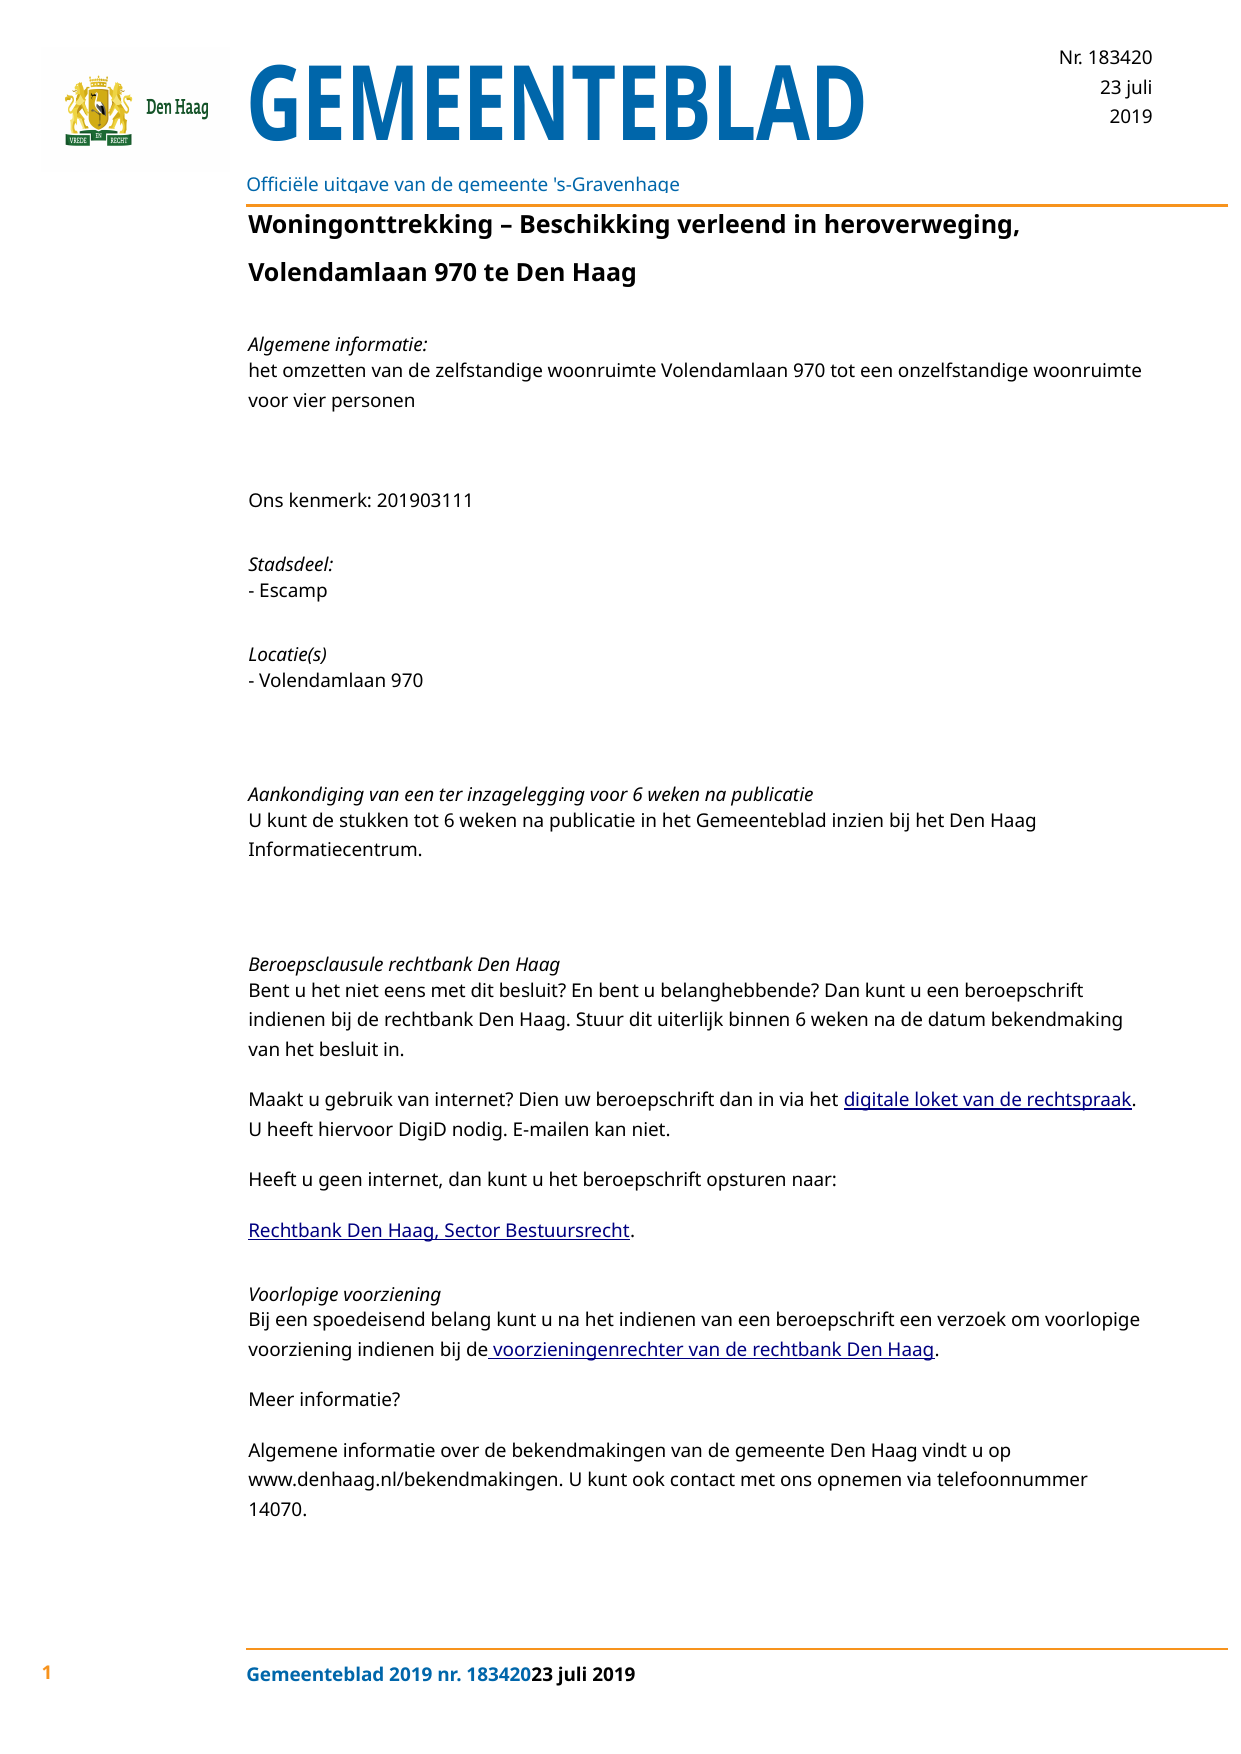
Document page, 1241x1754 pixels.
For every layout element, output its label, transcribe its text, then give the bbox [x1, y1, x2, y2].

text - Escamp [248, 577, 1152, 603]
text Woningonttrekking – Beschikking verleend in heroverweging, Volendamlaan 970 te Den Haag [248, 207, 1152, 288]
text Meer informatie? [248, 1386, 1152, 1412]
text Heeft u geen internet, dan kunt u het beroepschrift opsturen naar: [248, 1166, 1152, 1192]
text het omzetten van de zelfstandige woonruimte Volendamlaan 970 tot een onzelfstandige woonruimte voor vier personen [248, 357, 1152, 412]
text Locatie(s) [248, 641, 1152, 667]
picture [41, 47, 231, 172]
text Bent u het niet eens met dit besluit? En bent u belanghebbende? Dan kunt u een beroepschrift indienen bij de rechtbank Den Haag. Stuur dit uiterlijk binnen 6 weken na de datum bekendmaking van het besluit in. [248, 977, 1152, 1062]
text U kunt de stukken tot 6 weken na publicatie in het Gemeenteblad inzien bij het Den Haag Informatiecentrum. [248, 807, 1152, 862]
text Stadsdeel: [248, 552, 1152, 577]
text Algemene informatie: [248, 331, 1152, 357]
text Ons kenmerk: 201903111 [248, 488, 1152, 513]
text Rechtbank Den Haag, Sector Bestuursrecht. [248, 1217, 1152, 1242]
text - Volendamlaan 970 [248, 667, 1152, 693]
text Aankondiging van een ter inzagelegging voor 6 weken na publicatie [248, 781, 1152, 807]
text Beroepsclausule rechtbank Den Haag [248, 951, 1152, 977]
text Maakt u gebruik van internet? Dien uw beroepschrift dan in via het digitale loket van de rechtspraak. U heeft hiervoor DigiD nodig. E-mailen kan niet. [248, 1086, 1152, 1142]
text Bij een spoedeisend belang kunt u na het indienen van een beroepschrift een verzoek om voorlopige voorziening indienen bij de voorzieningenrechter van de rechtbank Den Haag. [248, 1306, 1152, 1362]
text Algemene informatie over de bekendmakingen van de gemeente Den Haag vindt u op www.denhaag.nl/bekendmakingen. U kunt ook contact met ons opnemen via telefoonnummer 14070. [248, 1437, 1152, 1522]
text Voorlopige voorziening [248, 1281, 1152, 1306]
